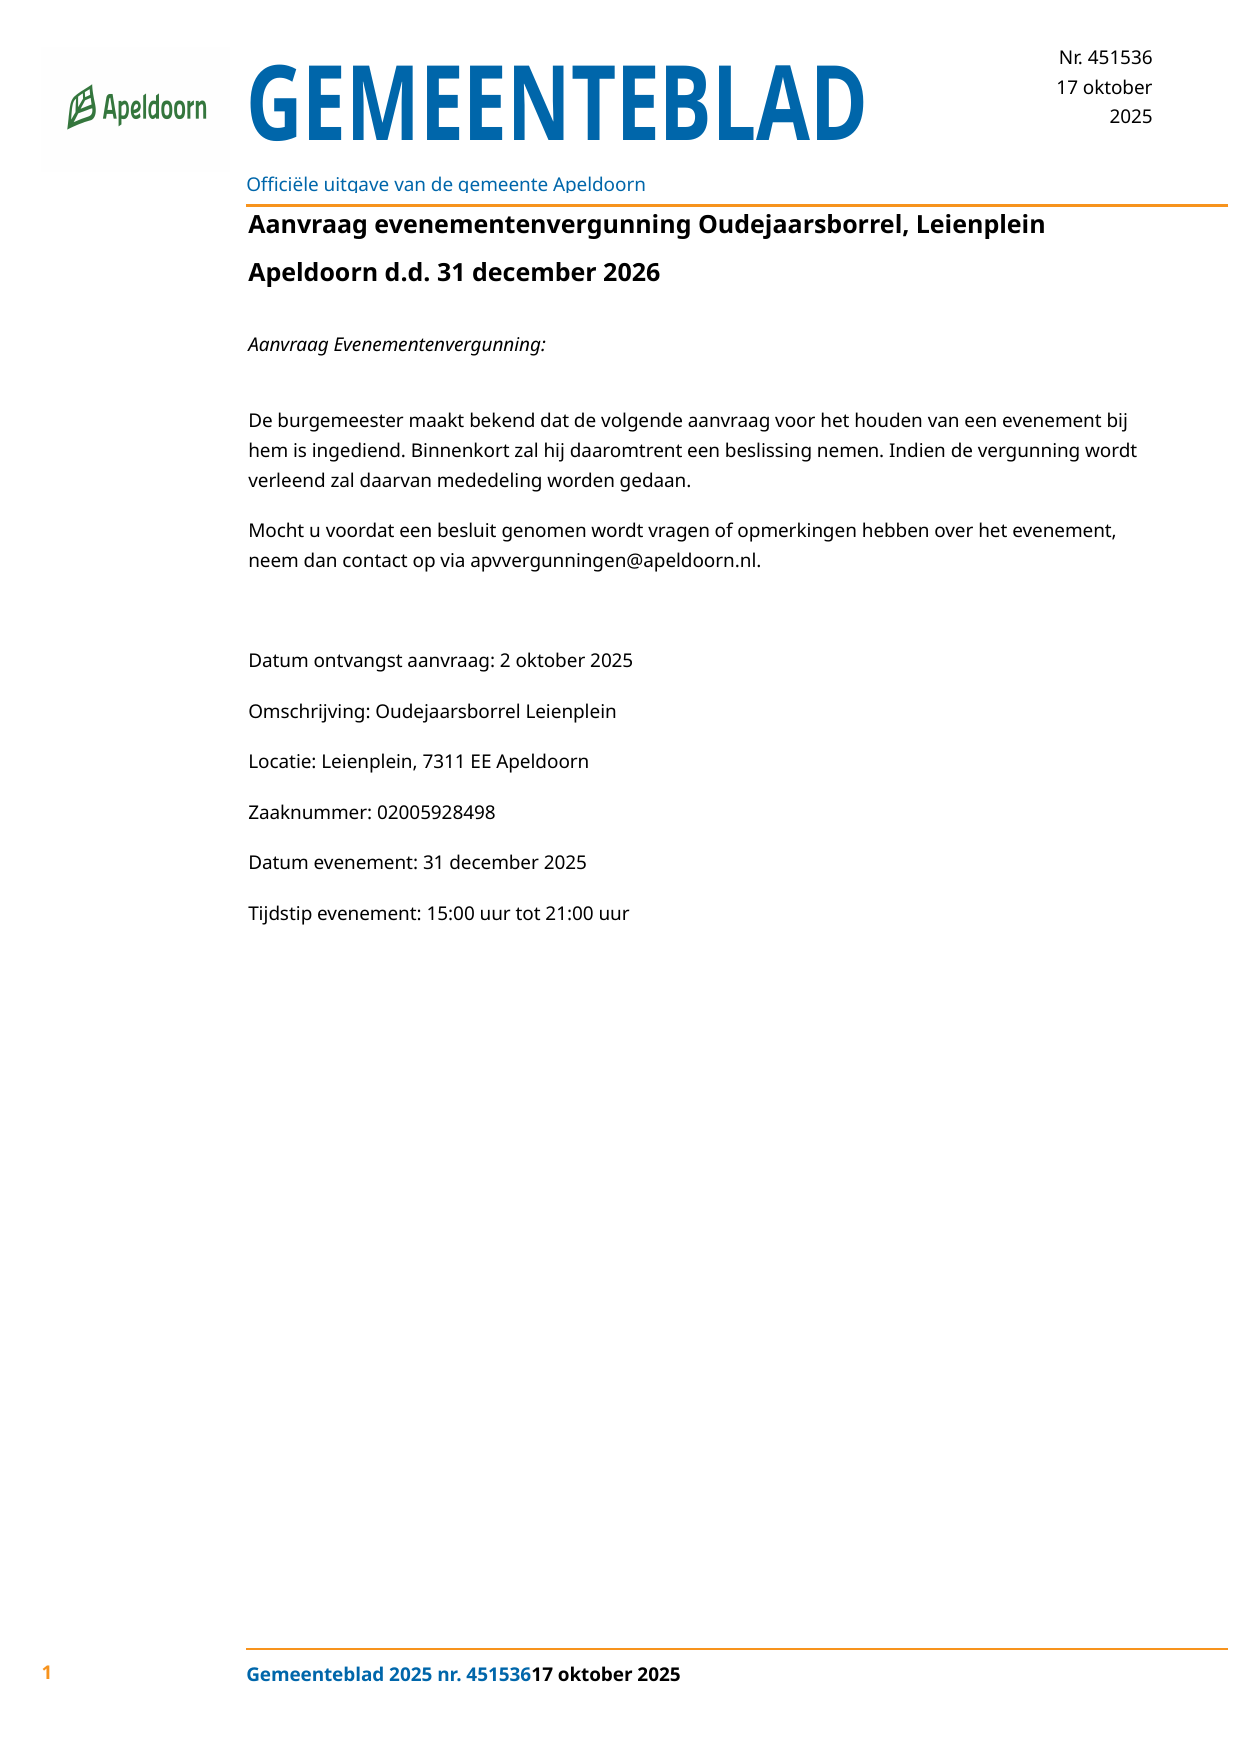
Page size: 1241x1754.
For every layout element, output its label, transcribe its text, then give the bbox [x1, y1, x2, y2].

text Datum ontvangst aanvraag: 2 oktober 2025 [248, 648, 1152, 673]
text Aanvraag evenementenvergunning Oudejaarsborrel, Leienplein Apeldoorn d.d. 31 december 2026 [248, 207, 1152, 288]
text Datum evenement: 31 december 2025 [248, 849, 1152, 875]
text Tijdstip evenement: 15:00 uur tot 21:00 uur [248, 900, 1152, 925]
picture [41, 47, 231, 172]
text Aanvraag Evenementenvergunning: [248, 331, 1152, 357]
text Mocht u voordat een besluit genomen wordt vragen of opmerkingen hebben over het evenement, neem dan contact op via apvvergunningen@apeldoorn.nl. [248, 517, 1152, 572]
text Omschrijving: Oudejaarsborrel Leienplein [248, 698, 1152, 724]
text De burgemeester maakt bekend dat de volgende aanvraag voor het houden van een evenement bij hem is ingediend. Binnenkort zal hij daaromtrent een beslissing nemen. Indien de vergunning wordt verleend zal daarvan mededeling worden gedaan. [248, 408, 1152, 492]
text Locatie: Leienplein, 7311 EE Apeldoorn [248, 748, 1152, 774]
text Zaaknummer: 02005928498 [248, 799, 1152, 824]
